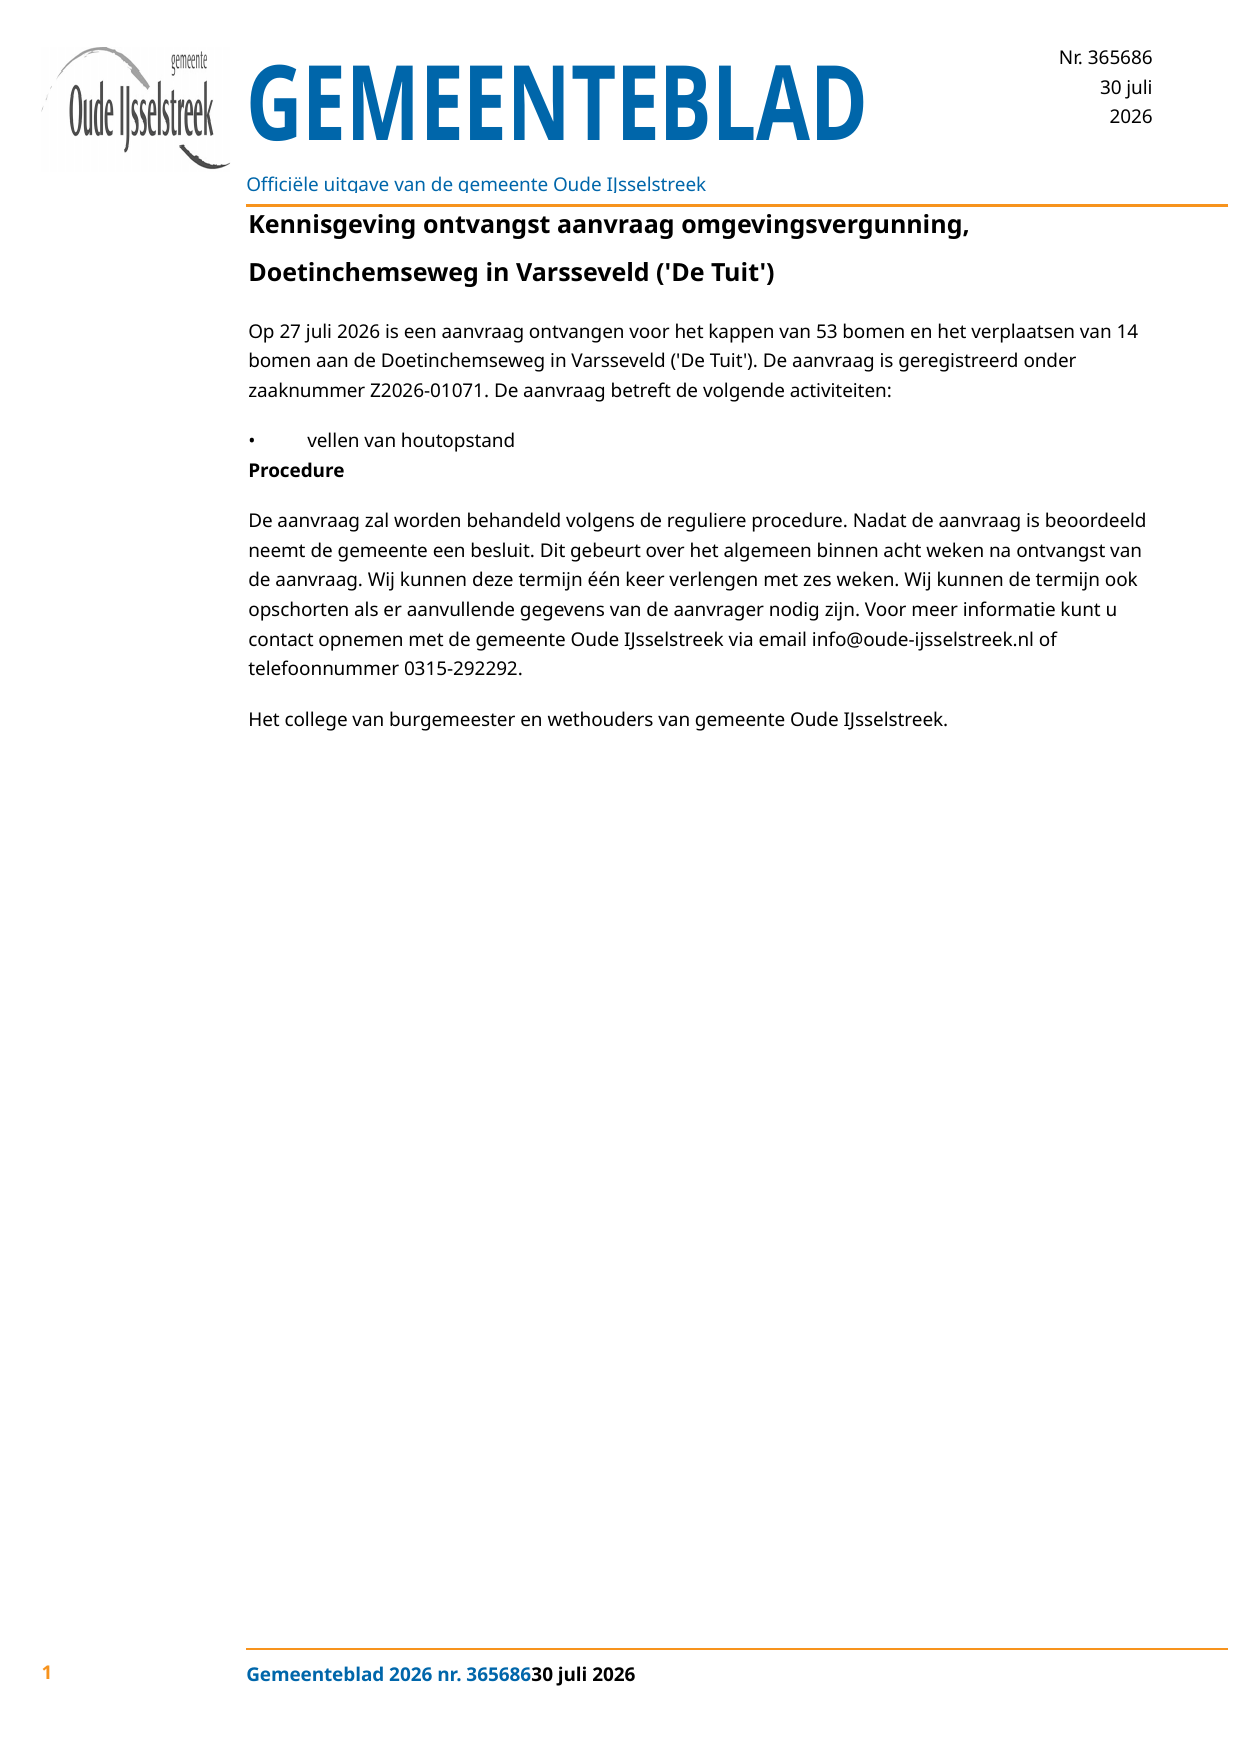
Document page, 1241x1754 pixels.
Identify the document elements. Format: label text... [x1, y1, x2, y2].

text Procedure [248, 457, 1152, 483]
text Op 27 juli 2026 is een aanvraag ontvangen voor het kappen van 53 bomen en het verplaatsen van 14 bomen aan de Doetinchemseweg in Varsseveld ('De Tuit'). De aanvraag is geregistreerd onder zaaknummer Z2026-01071. De aanvraag betreft de volgende activiteiten: [248, 318, 1152, 403]
text De aanvraag zal worden behandeld volgens de reguliere procedure. Nadat de aanvraag is beoordeeld neemt de gemeente een besluit. Dit gebeurt over het algemeen binnen acht weken na ontvangst van de aanvraag. Wij kunnen deze termijn één keer verlengen met zes weken. Wij kunnen de termijn ook opschorten als er aanvullende gegevens van de aanvrager nodig zijn. Voor meer informatie kunt u contact opnemen met de gemeente Oude IJsselstreek via email info@oude-ijsselstreek.nl of telefoonnummer 0315-292292. [248, 507, 1152, 681]
text Kennisgeving ontvangst aanvraag omgevingsvergunning, Doetinchemseweg in Varsseveld ('De Tuit') [248, 207, 1152, 288]
list vellen van houtopstand [248, 427, 1152, 453]
picture [41, 47, 231, 172]
text Het college van burgemeester en wethouders van gemeente Oude IJsselstreek. [248, 706, 1152, 732]
